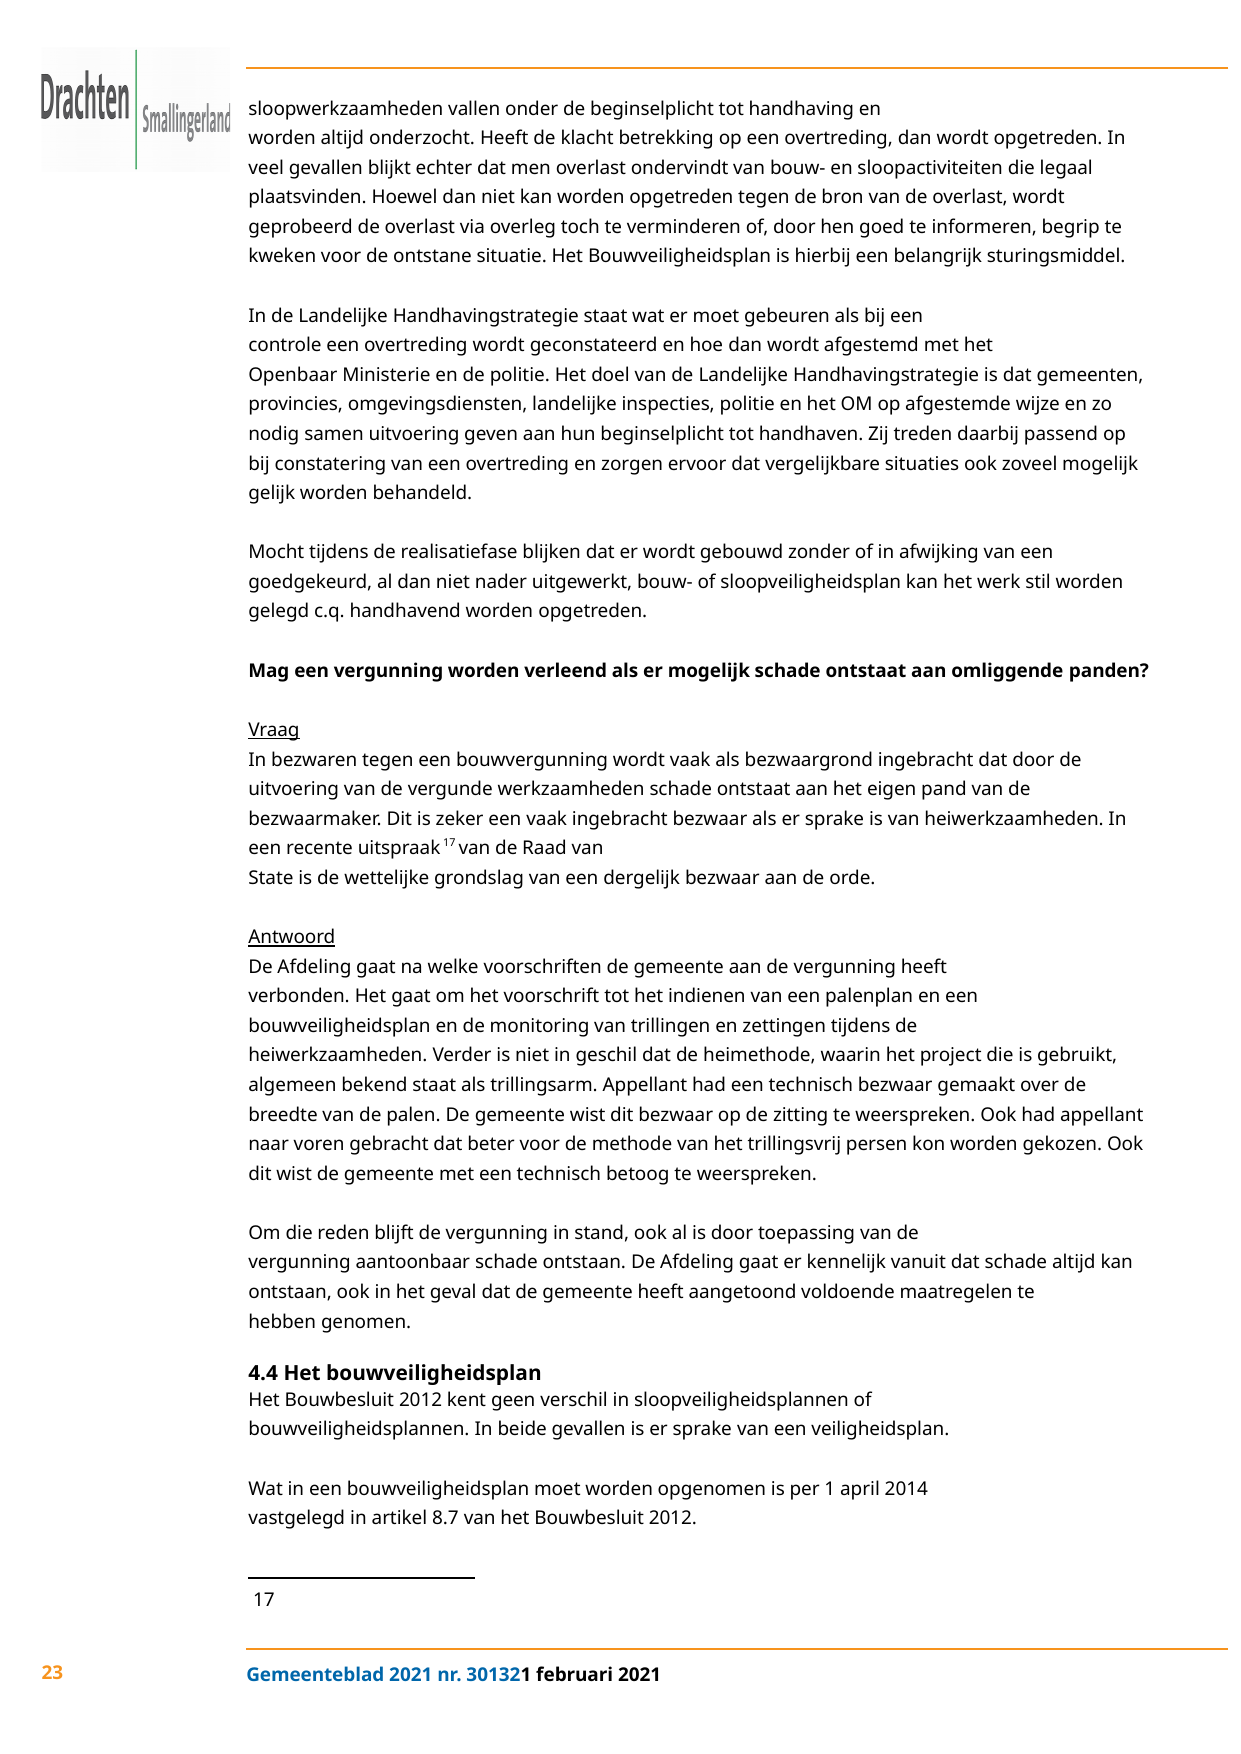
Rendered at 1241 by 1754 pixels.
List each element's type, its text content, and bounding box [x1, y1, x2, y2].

table_header Mag een vergunning worden verleend als er mogelijk schade ontstaat aan omliggende panden? Vraag In bezwaren tegen een bouwvergunning wordt vaak als bezwaargrond ingebracht dat door de uitvoering van de vergunde werkzaamheden schade ontstaat aan het eigen pand van de bezwaarmaker. Dit is zeker een vaak ingebracht bezwaar als er sprake is van heiwerkzaamheden. In een recente uitspraakvan de Raad van State is de wettelijke grondslag van een dergelijk bezwaar aan de orde. Antwoord De Afdeling gaat na welke voorschriften de gemeente aan de vergunning heeft verbonden. Het gaat om het voorschrift tot het indienen van een palenplan en een bouwveiligheidsplan en de monitoring van trillingen en zettingen tijdens de heiwerkzaamheden. Verder is niet in geschil dat de heimethode, waarin het project die is gebruikt, algemeen bekend staat als trillingsarm. Appellant had een technisch bezwaar gemaakt over de breedte van de palen. De gemeente wist dit bezwaar op de zitting te weerspreken. Ook had appellant naar voren gebracht dat beter voor de methode van het trillingsvrij persen kon worden gekozen. Ook dit wist de gemeente met een technisch betoog te weerspreken. Om die reden blijft de vergunning in stand, ook al is door toepassing van de vergunning aantoonbaar schade ontstaan. De Afdeling gaat er kennelijk vanuit dat schade altijd kan ontstaan, ook in het geval dat de gemeente heeft aangetoond voldoende maatregelen te hebben genomen. [248, 657, 1152, 1333]
picture [41, 47, 231, 172]
text sloopwerkzaamheden vallen onder de beginselplicht tot handhaving en worden altijd onderzocht. Heeft de klacht betrekking op een overtreding, dan wordt opgetreden. In veel gevallen blijkt echter dat men overlast ondervindt van bouw- en sloopactiviteiten die legaal plaatsvinden. Hoewel dan niet kan worden opgetreden tegen de bron van de overlast, wordt geprobeerd de overlast via overleg toch te verminderen of, door hen goed te informeren, begrip te kweken voor de ontstane situatie. Het Bouwveiligheidsplan is hierbij een belangrijk sturingsmiddel. [248, 95, 1152, 268]
text Het Bouwbesluit 2012 kent geen verschil in sloopveiligheidsplannen of bouwveiligheidsplannen. In beide gevallen is er sprake van een veiligheidsplan. [248, 1386, 1152, 1441]
text In de Landelijke Handhavingstrategie staat wat er moet gebeuren als bij een controle een overtreding wordt geconstateerd en hoe dan wordt afgestemd met het Openbaar Ministerie en de politie. Het doel van de Landelijke Handhavingstrategie is dat gemeenten, provincies, omgevingsdiensten, landelijke inspecties, politie en het OM op afgestemde wijze en zo nodig samen uitvoering geven aan hun beginselplicht tot handhaven. Zij treden daarbij passend op bij constatering van een overtreding en zorgen ervoor dat vergelijkbare situaties ook zoveel mogelijk gelijk worden behandeld. [248, 302, 1152, 505]
text Wat in een bouwveiligheidsplan moet worden opgenomen is per 1 april 2014 vastgelegd in artikel 8.7 van het Bouwbesluit 2012. [248, 1475, 1152, 1530]
text Mocht tijdens de realisatiefase blijken dat er wordt gebouwd zonder of in afwijking van een goedgekeurd, al dan niet nader uitgewerkt, bouw- of sloopveiligheidsplan kan het werk stil worden gelegd c.q. handhavend worden opgetreden. [248, 538, 1152, 623]
text 4.4 Het bouwveiligheidsplan [248, 1358, 1152, 1386]
